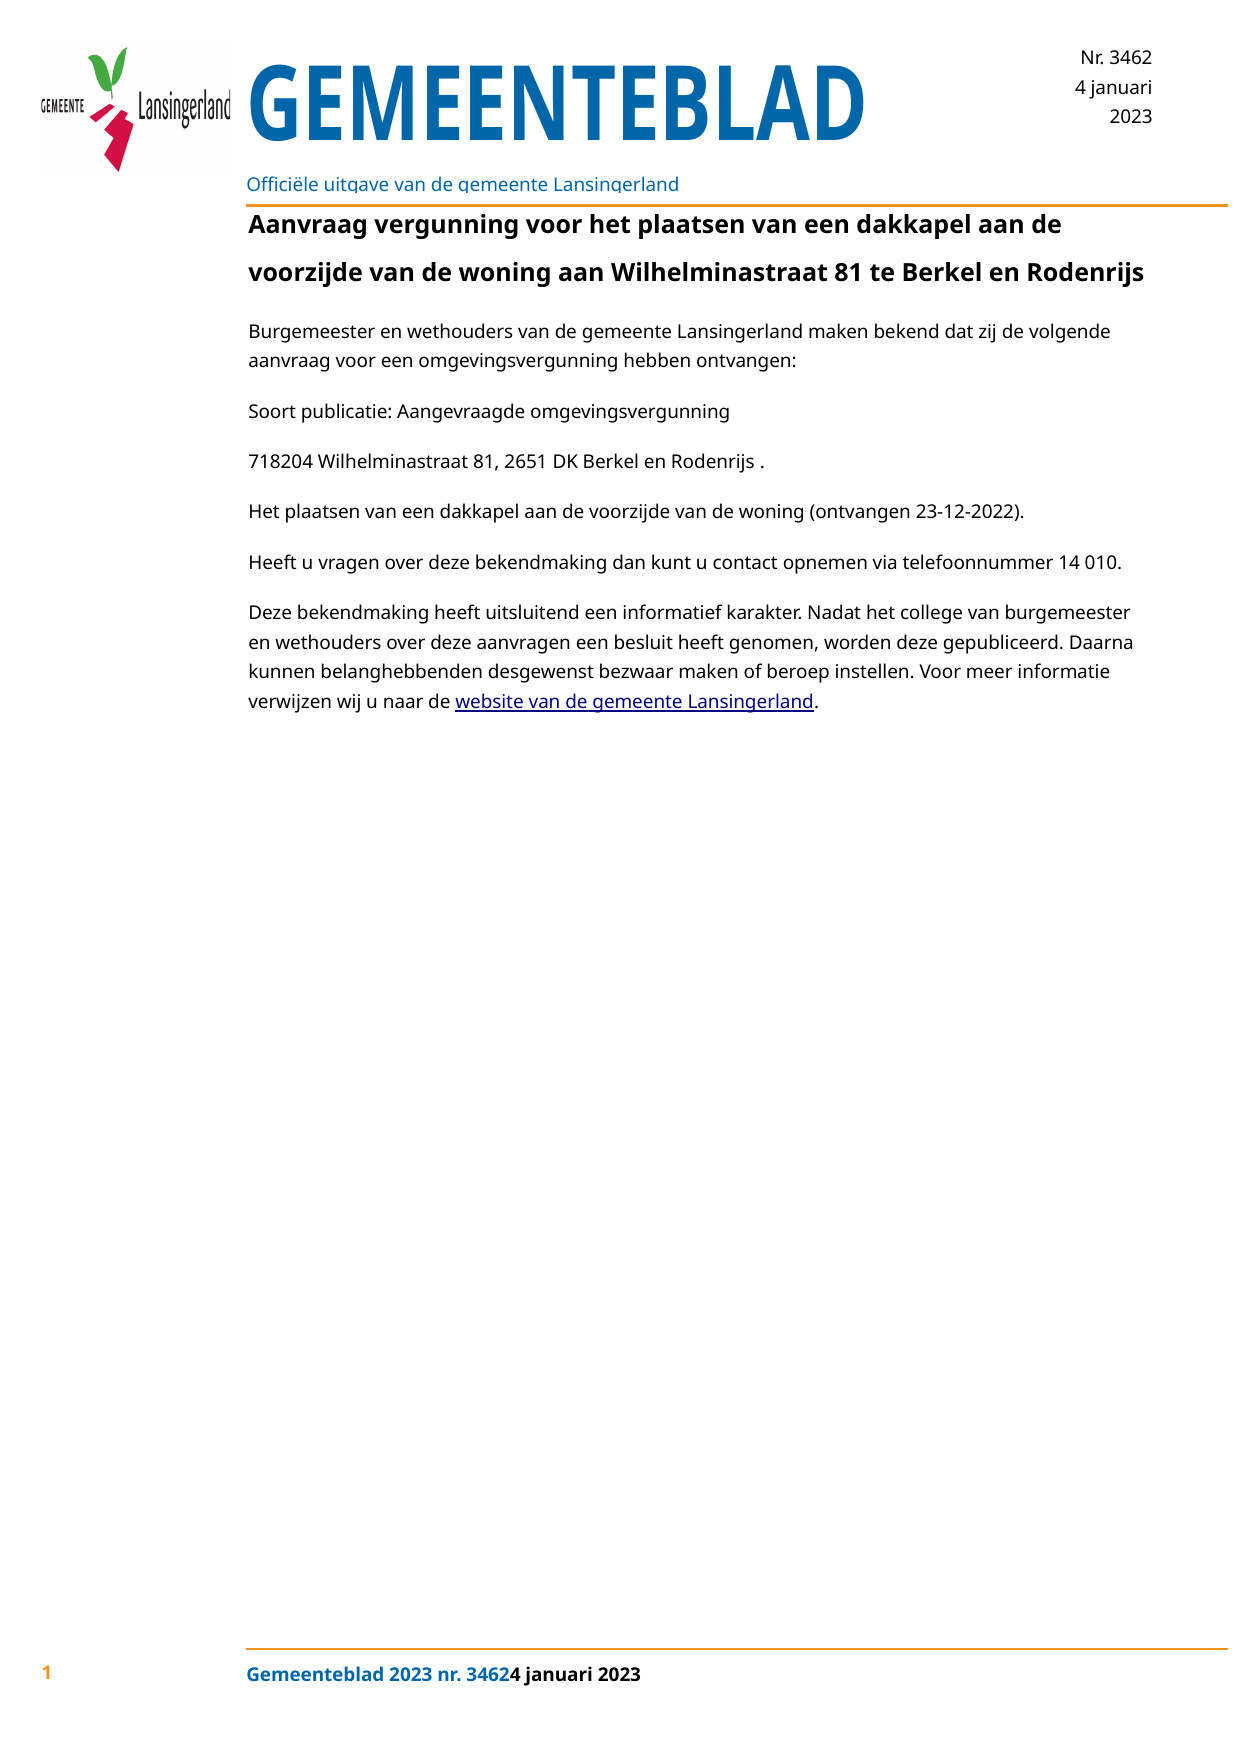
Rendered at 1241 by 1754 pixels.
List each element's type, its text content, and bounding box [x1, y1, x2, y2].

text Heeft u vragen over deze bekendmaking dan kunt u contact opnemen via telefoonnummer 14 010. [248, 549, 1152, 575]
text Soort publicatie: Aangevraagde omgevingsvergunning [248, 398, 1152, 424]
text Deze bekendmaking heeft uitsluitend een informatief karakter. Nadat het college van burgemeester en wethouders over deze aanvragen een besluit heeft genomen, worden deze gepubliceerd. Daarna kunnen belanghebbenden desgewenst bezwaar maken of beroep instellen. Voor meer informatie verwijzen wij u naar de website van de gemeente Lansingerland. [248, 599, 1152, 714]
text Burgemeester en wethouders van de gemeente Lansingerland maken bekend dat zij de volgende aanvraag voor een omgevingsvergunning hebben ontvangen: [248, 318, 1152, 373]
text Het plaatsen van een dakkapel aan de voorzijde van de woning (ontvangen 23-12-2022). [248, 499, 1152, 524]
text Aanvraag vergunning voor het plaatsen van een dakkapel aan de voorzijde van de woning aan Wilhelminastraat 81 te Berkel en Rodenrijs [248, 207, 1152, 288]
picture [41, 47, 231, 172]
text 718204 Wilhelminastraat 81, 2651 DK Berkel en Rodenrijs . [248, 448, 1152, 474]
